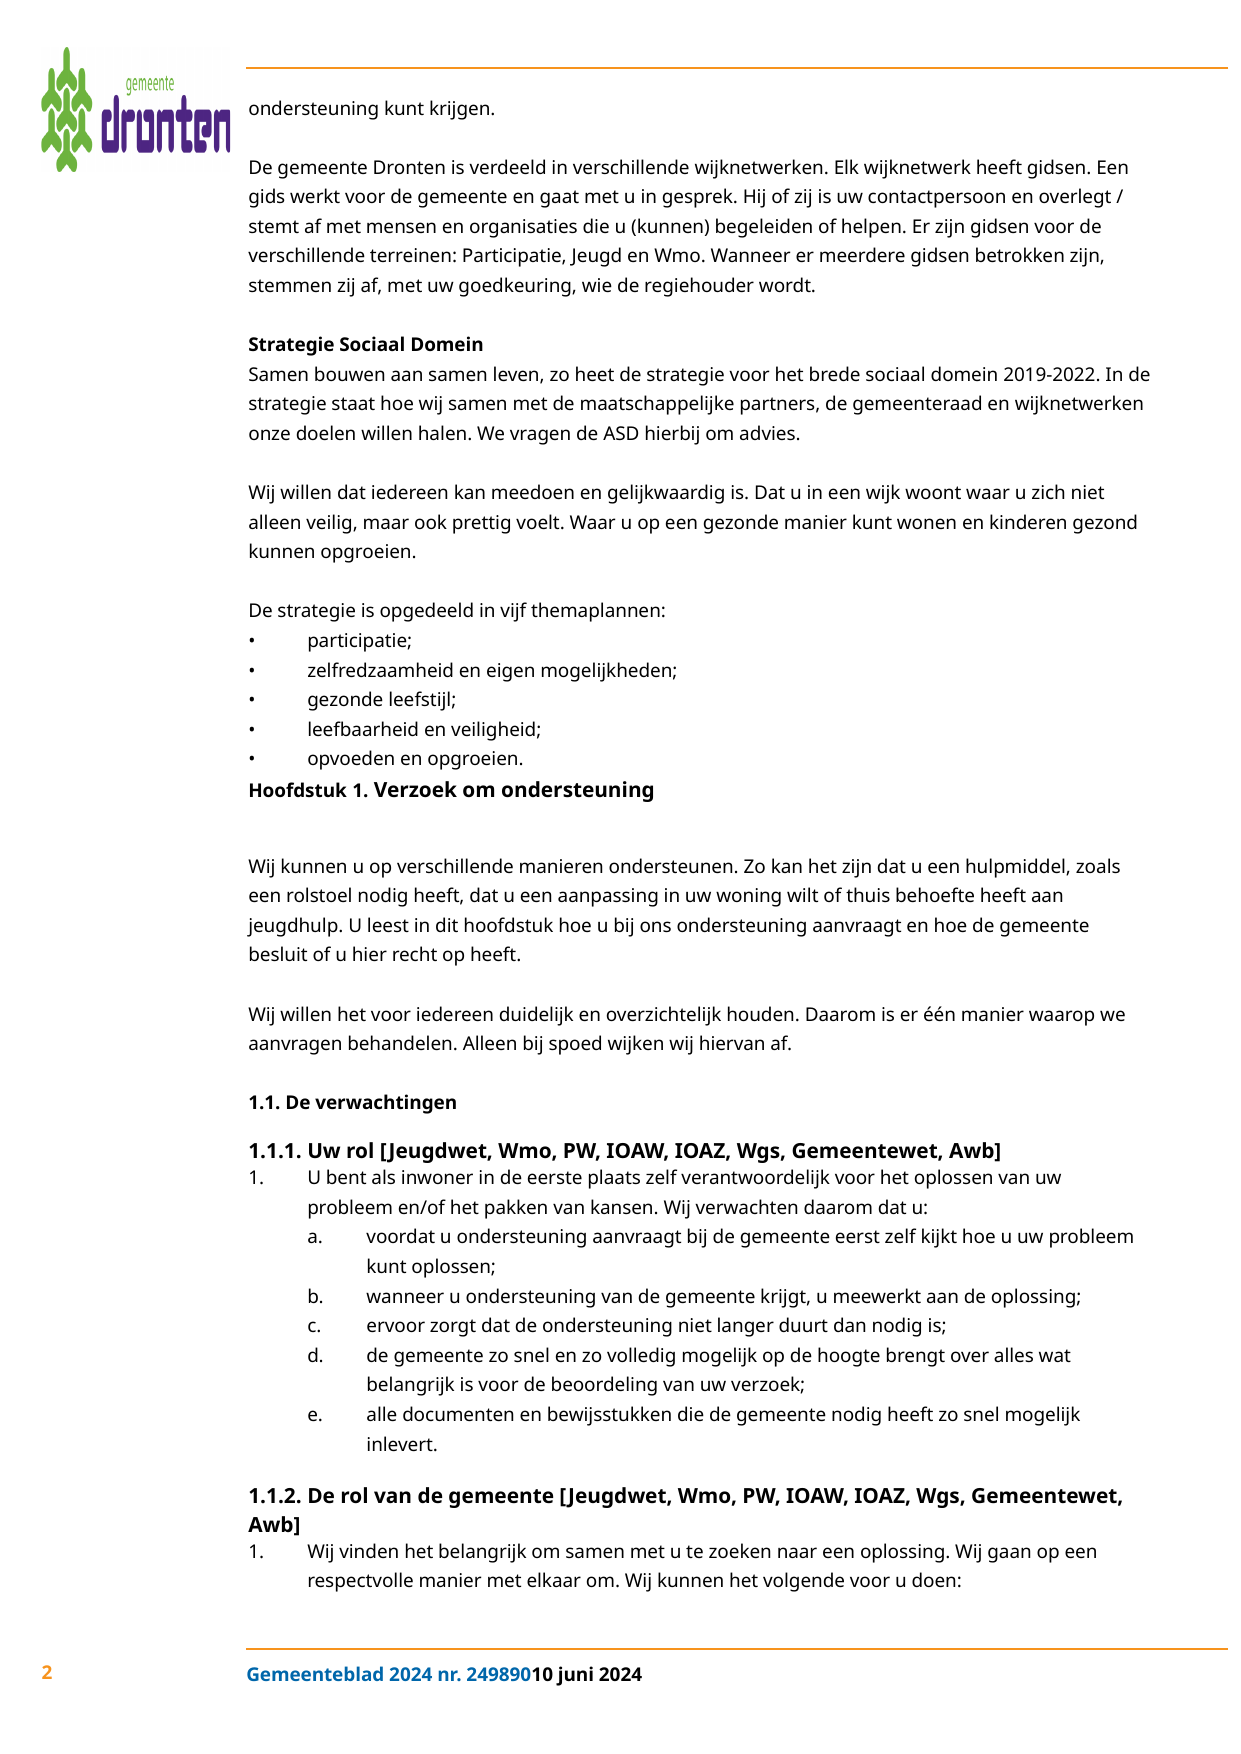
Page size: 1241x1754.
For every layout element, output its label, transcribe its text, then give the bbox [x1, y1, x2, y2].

list participatie; [248, 627, 1152, 653]
text 1.1.1. Uw rol [Jeugdwet, Wmo, PW, IOAW, IOAZ, Wgs, Gemeentewet, Awb] [248, 1136, 1152, 1164]
list opvoeden en opgroeien. [248, 746, 1152, 771]
text 1.1.2. De rol van de gemeente [Jeugdwet, Wmo, PW, IOAW, IOAZ, Wgs, Gemeentewet, Awb] [248, 1481, 1152, 1538]
text ondersteuning kunt krijgen. [248, 95, 1152, 121]
list leefbaarheid en veiligheid; [248, 716, 1152, 742]
text 1.1. De verwachtingen [248, 1089, 1152, 1115]
list alle documenten en bewijsstukken die de gemeente nodig heeft zo snel mogelijk inlevert. [307, 1401, 1152, 1457]
list de gemeente zo snel en zo volledig mogelijk op de hoogte brengt over alles wat belangrijk is voor de beoordeling van uw verzoek; [307, 1342, 1152, 1397]
text De strategie is opgedeeld in vijf themaplannen: [248, 598, 1152, 623]
text Samen bouwen aan samen leven, zo heet de strategie voor het brede sociaal domein 2019-2022. In de strategie staat hoe wij samen met de maatschappelijke partners, de gemeenteraad en wijknetwerken onze doelen willen halen. We vragen de ASD hierbij om advies. [248, 361, 1152, 446]
list Wij vinden het belangrijk om samen met u te zoeken naar een oplossing. Wij gaan op een respectvolle manier met elkaar om. Wij kunnen het volgende voor u doen: [248, 1538, 1152, 1593]
text Wij willen dat iedereen kan meedoen en gelijkwaardig is. Dat u in een wijk woont waar u zich niet alleen veilig, maar ook prettig voelt. Waar u op een gezonde manier kunt wonen en kinderen gezond kunnen opgroeien. [248, 479, 1152, 564]
text Strategie Sociaal Domein [248, 331, 1152, 357]
list voordat u ondersteuning aanvraagt bij de gemeente eerst zelf kijkt hoe u uw probleem kunt oplossen; [307, 1224, 1152, 1279]
picture [41, 47, 231, 172]
text Hoofdstuk 1. Verzoek om ondersteuning [248, 775, 1152, 804]
list gezonde leefstijl; [248, 686, 1152, 712]
text De gemeente Dronten is verdeeld in verschillende wijknetwerken. Elk wijknetwerk heeft gidsen. Een gids werkt voor de gemeente en gaat met u in gesprek. Hij of zij is uw contactpersoon en overlegt / stemt af met mensen en organisaties die u (kunnen) begeleiden of helpen. Er zijn gidsen voor de verschillende terreinen: Participatie, Jeugd en Wmo. Wanneer er meerdere gidsen betrokken zijn, stemmen zij af, met uw goedkeuring, wie de regiehouder wordt. [248, 154, 1152, 298]
list ervoor zorgt dat de ondersteuning niet langer duurt dan nodig is; [307, 1312, 1152, 1338]
list zelfredzaamheid en eigen mogelijkheden; [248, 657, 1152, 683]
list wanneer u ondersteuning van de gemeente krijgt, u meewerkt aan de oplossing; [307, 1283, 1152, 1309]
text Wij kunnen u op verschillende manieren ondersteunen. Zo kan het zijn dat u een hulpmiddel, zoals een rolstoel nodig heeft, dat u een aanpassing in uw woning wilt of thuis behoefte heeft aan jeugdhulp. U leest in dit hoofdstuk hoe u bij ons ondersteuning aanvraagt en hoe de gemeente besluit of u hier recht op heeft. [248, 853, 1152, 967]
list U bent als inwoner in de eerste plaats zelf verantwoordelijk voor het oplossen van uw probleem en/of het pakken van kansen. Wij verwachten daarom dat u: [248, 1164, 1152, 1220]
text Wij willen het voor iedereen duidelijk en overzichtelijk houden. Daarom is er één manier waarop we aanvragen behandelen. Alleen bij spoed wijken wij hiervan af. [248, 1001, 1152, 1056]
